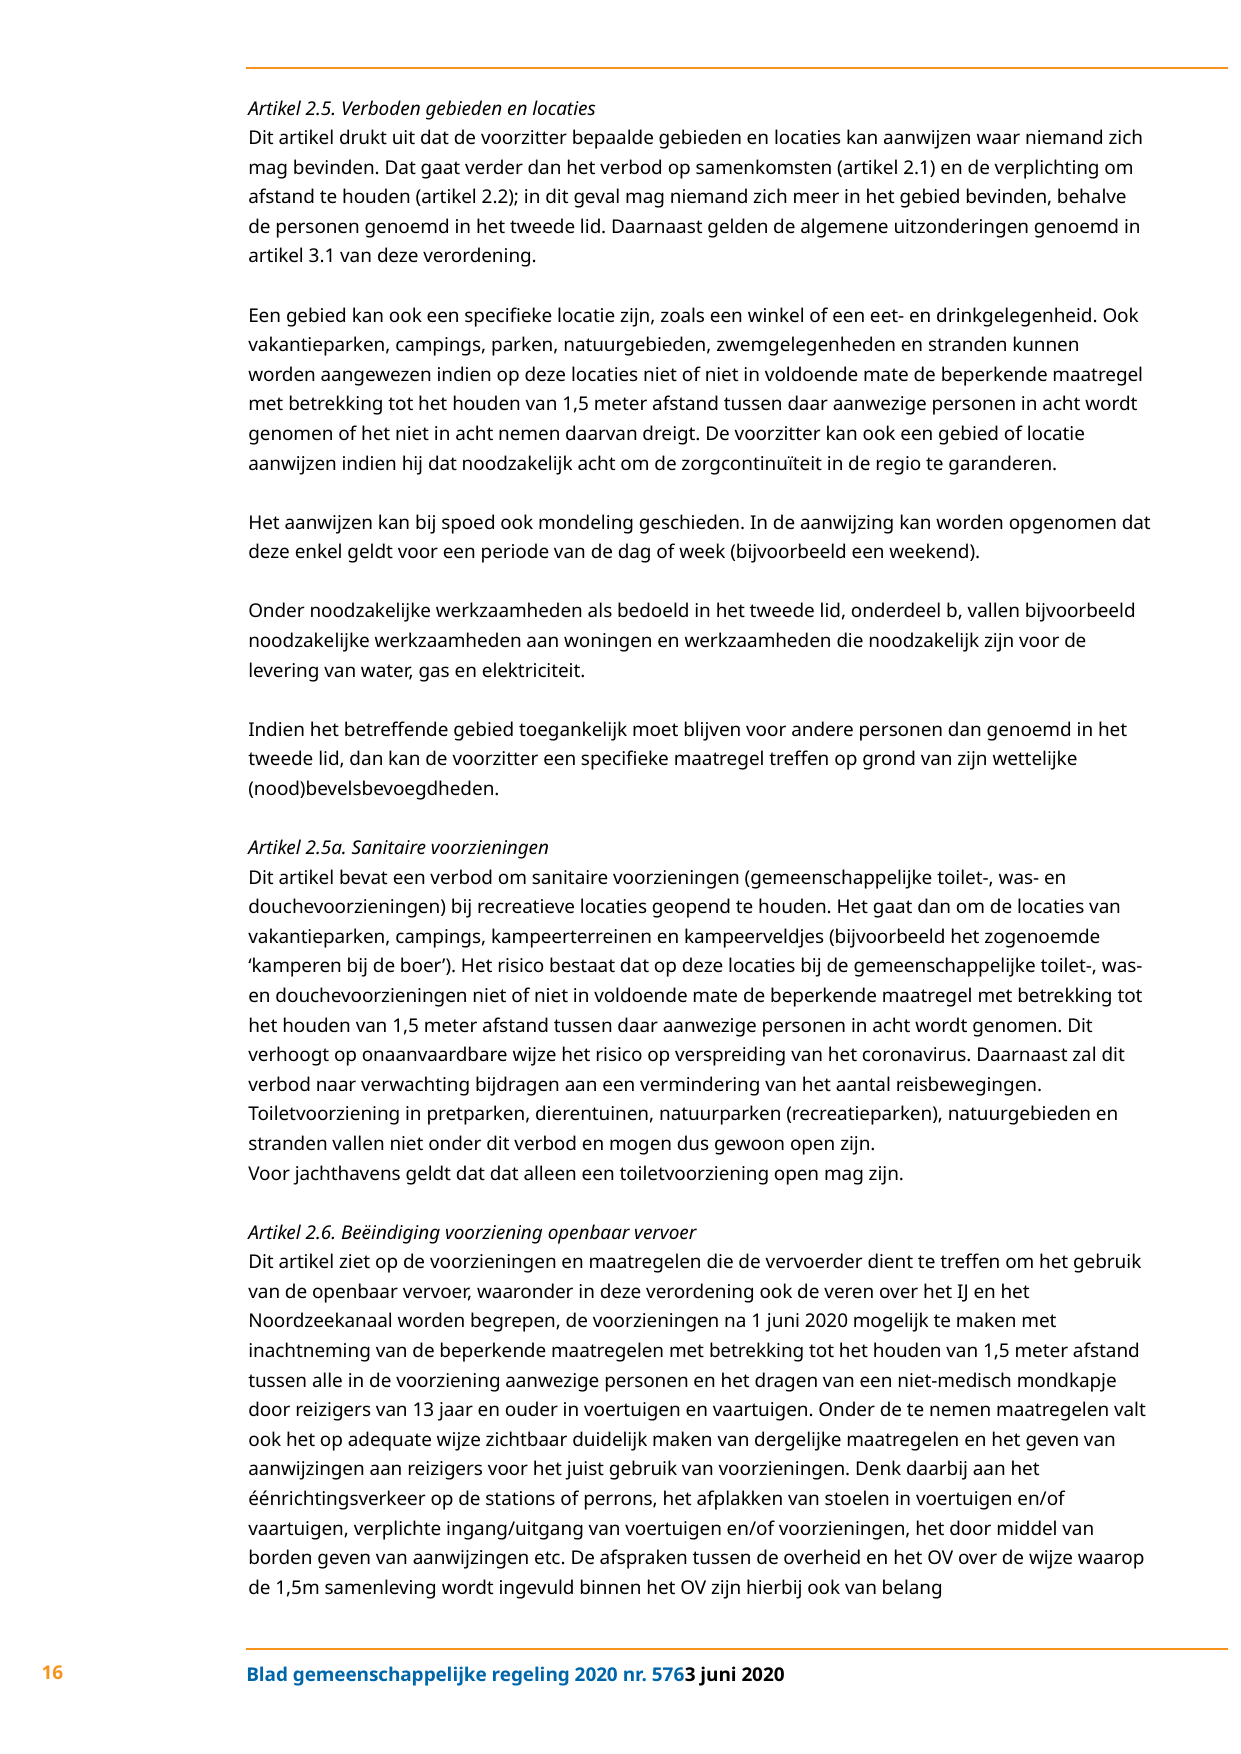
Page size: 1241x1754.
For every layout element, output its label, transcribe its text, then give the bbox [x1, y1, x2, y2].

text Dit artikel ziet op de voorzieningen en maatregelen die de vervoerder dient te treffen om het gebruik van de openbaar vervoer, waaronder in deze verordening ook de veren over het IJ en het Noordzeekanaal worden begrepen, de voorzieningen na 1 juni 2020 mogelijk te maken met inachtneming van de beperkende maatregelen met betrekking tot het houden van 1,5 meter afstand tussen alle in de voorziening aanwezige personen en het dragen van een niet-medisch mondkapje door reizigers van 13 jaar en ouder in voertuigen en vaartuigen. Onder de te nemen maatregelen valt ook het op adequate wijze zichtbaar duidelijk maken van dergelijke maatregelen en het geven van aanwijzingen aan reizigers voor het juist gebruik van voorzieningen. Denk daarbij aan het éénrichtingsverkeer op de stations of perrons, het afplakken van stoelen in voertuigen en/of vaartuigen, verplichte ingang/uitgang van voertuigen en/of voorzieningen, het door middel van borden geven van aanwijzingen etc. De afspraken tussen de overheid en het OV over de wijze waarop de 1,5m samenleving wordt ingevuld binnen het OV zijn hierbij ook van belang [248, 1248, 1152, 1600]
text Onder noodzakelijke werkzaamheden als bedoeld in het tweede lid, onderdeel b, vallen bijvoorbeeld noodzakelijke werkzaamheden aan woningen en werkzaamheden die noodzakelijk zijn voor de levering van water, gas en elektriciteit. [248, 598, 1152, 683]
text Het aanwijzen kan bij spoed ook mondeling geschieden. In de aanwijzing kan worden opgenomen dat deze enkel geldt voor een periode van de dag of week (bijvoorbeeld een weekend). [248, 509, 1152, 564]
text Dit artikel drukt uit dat de voorzitter bepaalde gebieden en locaties kan aanwijzen waar niemand zich mag bevinden. Dat gaat verder dan het verbod op samenkomsten (artikel 2.1) en de verplichting om afstand te houden (artikel 2.2); in dit geval mag niemand zich meer in het gebied bevinden, behalve de personen genoemd in het tweede lid. Daarnaast gelden de algemene uitzonderingen genoemd in artikel 3.1 van deze verordening. [248, 124, 1152, 268]
text Een gebied kan ook een specifieke locatie zijn, zoals een winkel of een eet- en drinkgelegenheid. Ook vakantieparken, campings, parken, natuurgebieden, zwemgelegenheden en stranden kunnen worden aangewezen indien op deze locaties niet of niet in voldoende mate de beperkende maatregel met betrekking tot het houden van 1,5 meter afstand tussen daar aanwezige personen in acht wordt genomen of het niet in acht nemen daarvan dreigt. De voorzitter kan ook een gebied of locatie aanwijzen indien hij dat noodzakelijk acht om de zorgcontinuïteit in de regio te garanderen. [248, 302, 1152, 476]
text Voor jachthavens geldt dat dat alleen een toiletvoorziening open mag zijn. [248, 1160, 1152, 1186]
text Artikel 2.5a. Sanitaire voorzieningen [248, 834, 1152, 860]
text Artikel 2.5. Verboden gebieden en locaties [248, 95, 1152, 121]
text Artikel 2.6. Beëindiging voorziening openbaar vervoer [248, 1219, 1152, 1245]
picture [41, 47, 231, 172]
text Indien het betreffende gebied toegankelijk moet blijven voor andere personen dan genoemd in het tweede lid, dan kan de voorzitter een specifieke maatregel treffen op grond van zijn wettelijke (nood)bevelsbevoegdheden. [248, 716, 1152, 801]
text Toiletvoorziening in pretparken, dierentuinen, natuurparken (recreatieparken), natuurgebieden en stranden vallen niet onder dit verbod en mogen dus gewoon open zijn. [248, 1101, 1152, 1156]
text Dit artikel bevat een verbod om sanitaire voorzieningen (gemeenschappelijke toilet-, was- en douchevoorzieningen) bij recreatieve locaties geopend te houden. Het gaat dan om de locaties van vakantieparken, campings, kampeerterreinen en kampeerveldjes (bijvoorbeeld het zogenoemde ‘kamperen bij de boer’). Het risico bestaat dat op deze locaties bij de gemeenschappelijke toilet-, was- en douchevoorzieningen niet of niet in voldoende mate de beperkende maatregel met betrekking tot het houden van 1,5 meter afstand tussen daar aanwezige personen in acht wordt genomen. Dit verhoogt op onaanvaardbare wijze het risico op verspreiding van het coronavirus. Daarnaast zal dit verbod naar verwachting bijdragen aan een vermindering van het aantal reisbewegingen. [248, 864, 1152, 1097]
